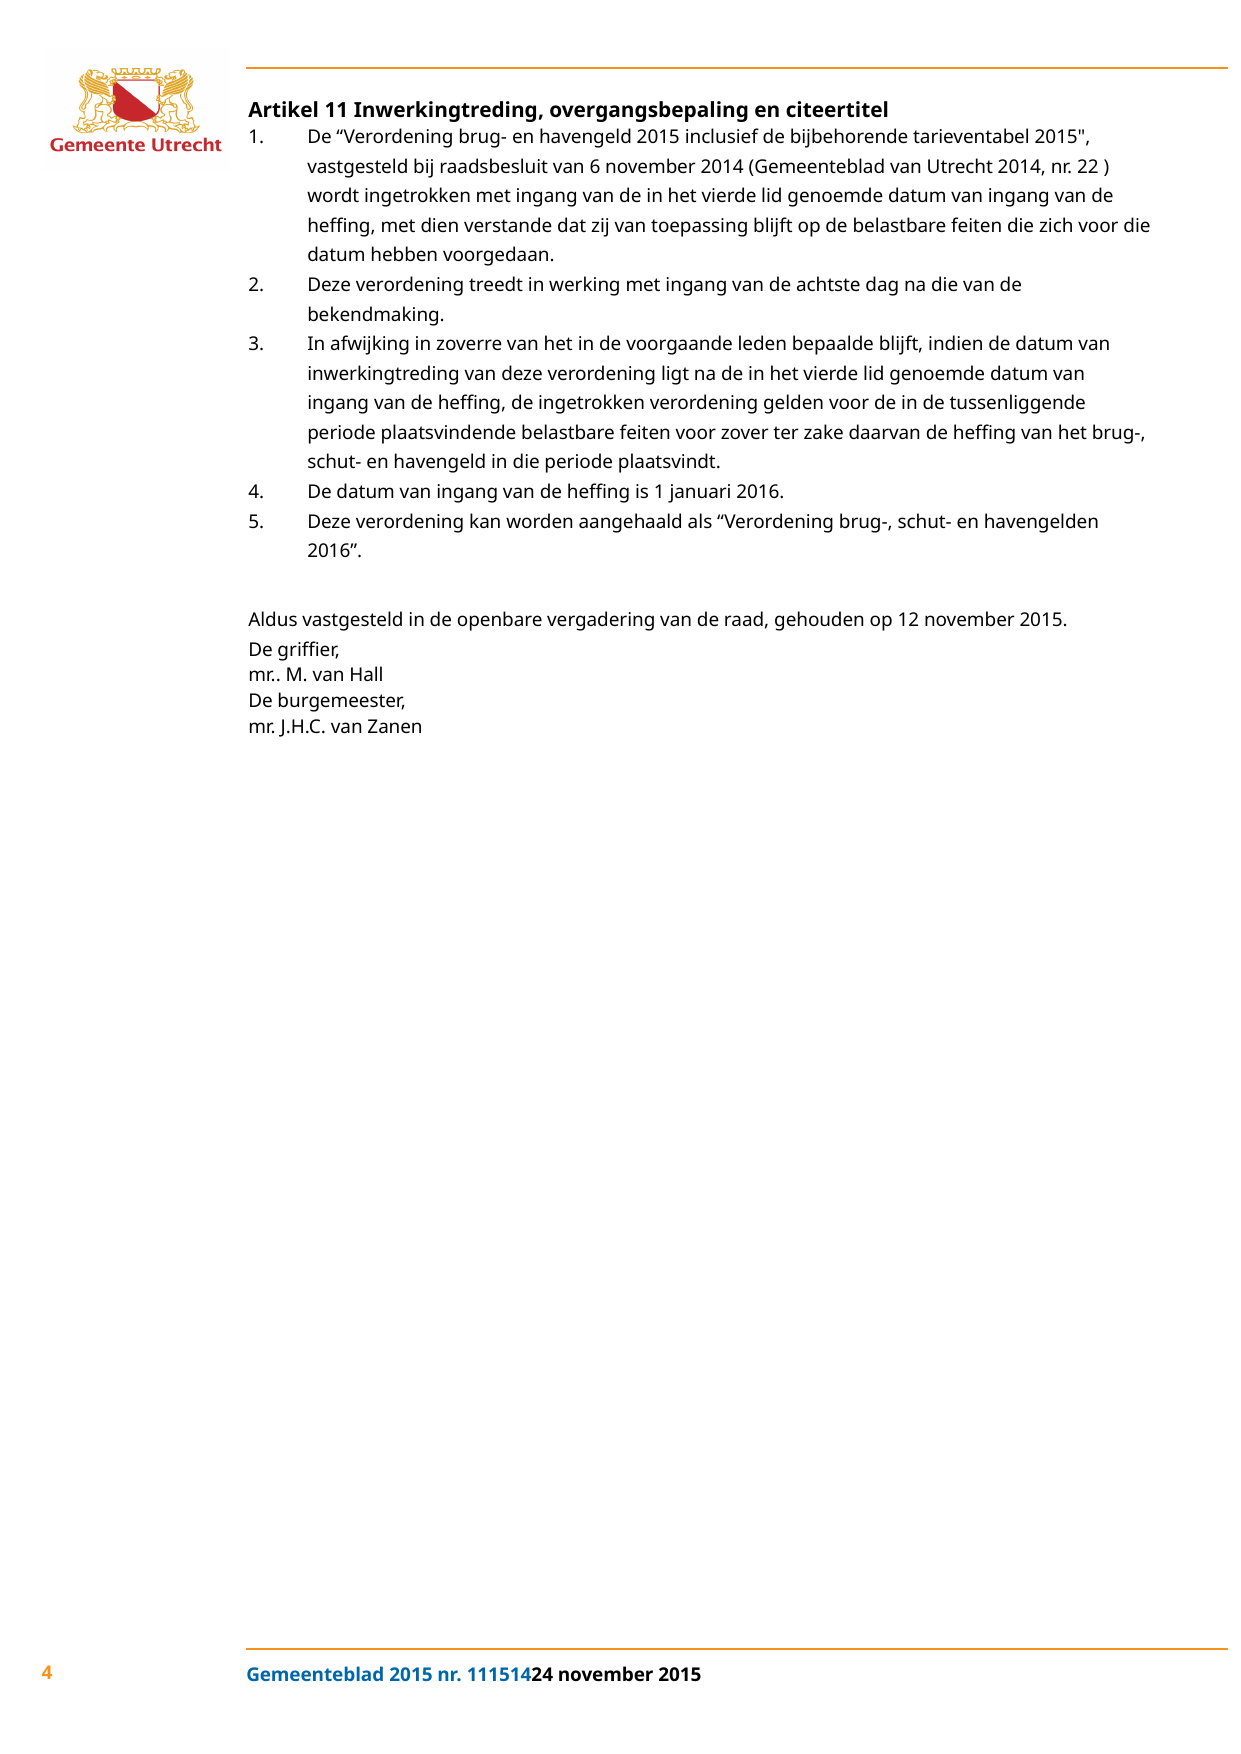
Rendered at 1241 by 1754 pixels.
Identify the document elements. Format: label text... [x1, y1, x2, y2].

text mr.. M. van Hall [248, 662, 1152, 687]
list De “Verordening brug- en havengeld 2015 inclusief de bijbehorende tarieventabel 2015", vastgesteld bij raadsbesluit van 6 november 2014 (Gemeenteblad van Utrecht 2014, nr. 22 ) wordt ingetrokken met ingang van de in het vierde lid genoemde datum van ingang van de heffing, met dien verstande dat zij van toepassing blijft op de belastbare feiten die zich voor die datum hebben voorgedaan. [248, 123, 1152, 267]
text De griffier, [248, 636, 1152, 662]
text Artikel 11 Inwerkingtreding, overgangsbepaling en citeertitel [248, 95, 1152, 123]
text mr. J.H.C. van Zanen [248, 713, 1152, 739]
list Deze verordening treedt in werking met ingang van de achtste dag na die van de bekendmaking. [248, 271, 1152, 326]
text Aldus vastgesteld in de openbare vergadering van de raad, gehouden op 12 november 2015. [248, 606, 1152, 632]
list In afwijking in zoverre van het in de voorgaande leden bepaalde blijft, indien de datum van inwerkingtreding van deze verordening ligt na de in het vierde lid genoemde datum van ingang van de heffing, de ingetrokken verordening gelden voor de in de tussenliggende periode plaatsvindende belastbare feiten voor zover ter zake daarvan de heffing van het brug-, schut- en havengeld in die periode plaatsvindt. [248, 330, 1152, 474]
list Deze verordening kan worden aangehaald als “Verordening brug-, schut- en havengelden 2016”. [248, 508, 1152, 563]
list De datum van ingang van de heffing is 1 januari 2016. [248, 478, 1152, 504]
text De burgemeester, [248, 687, 1152, 713]
picture [41, 47, 231, 172]
